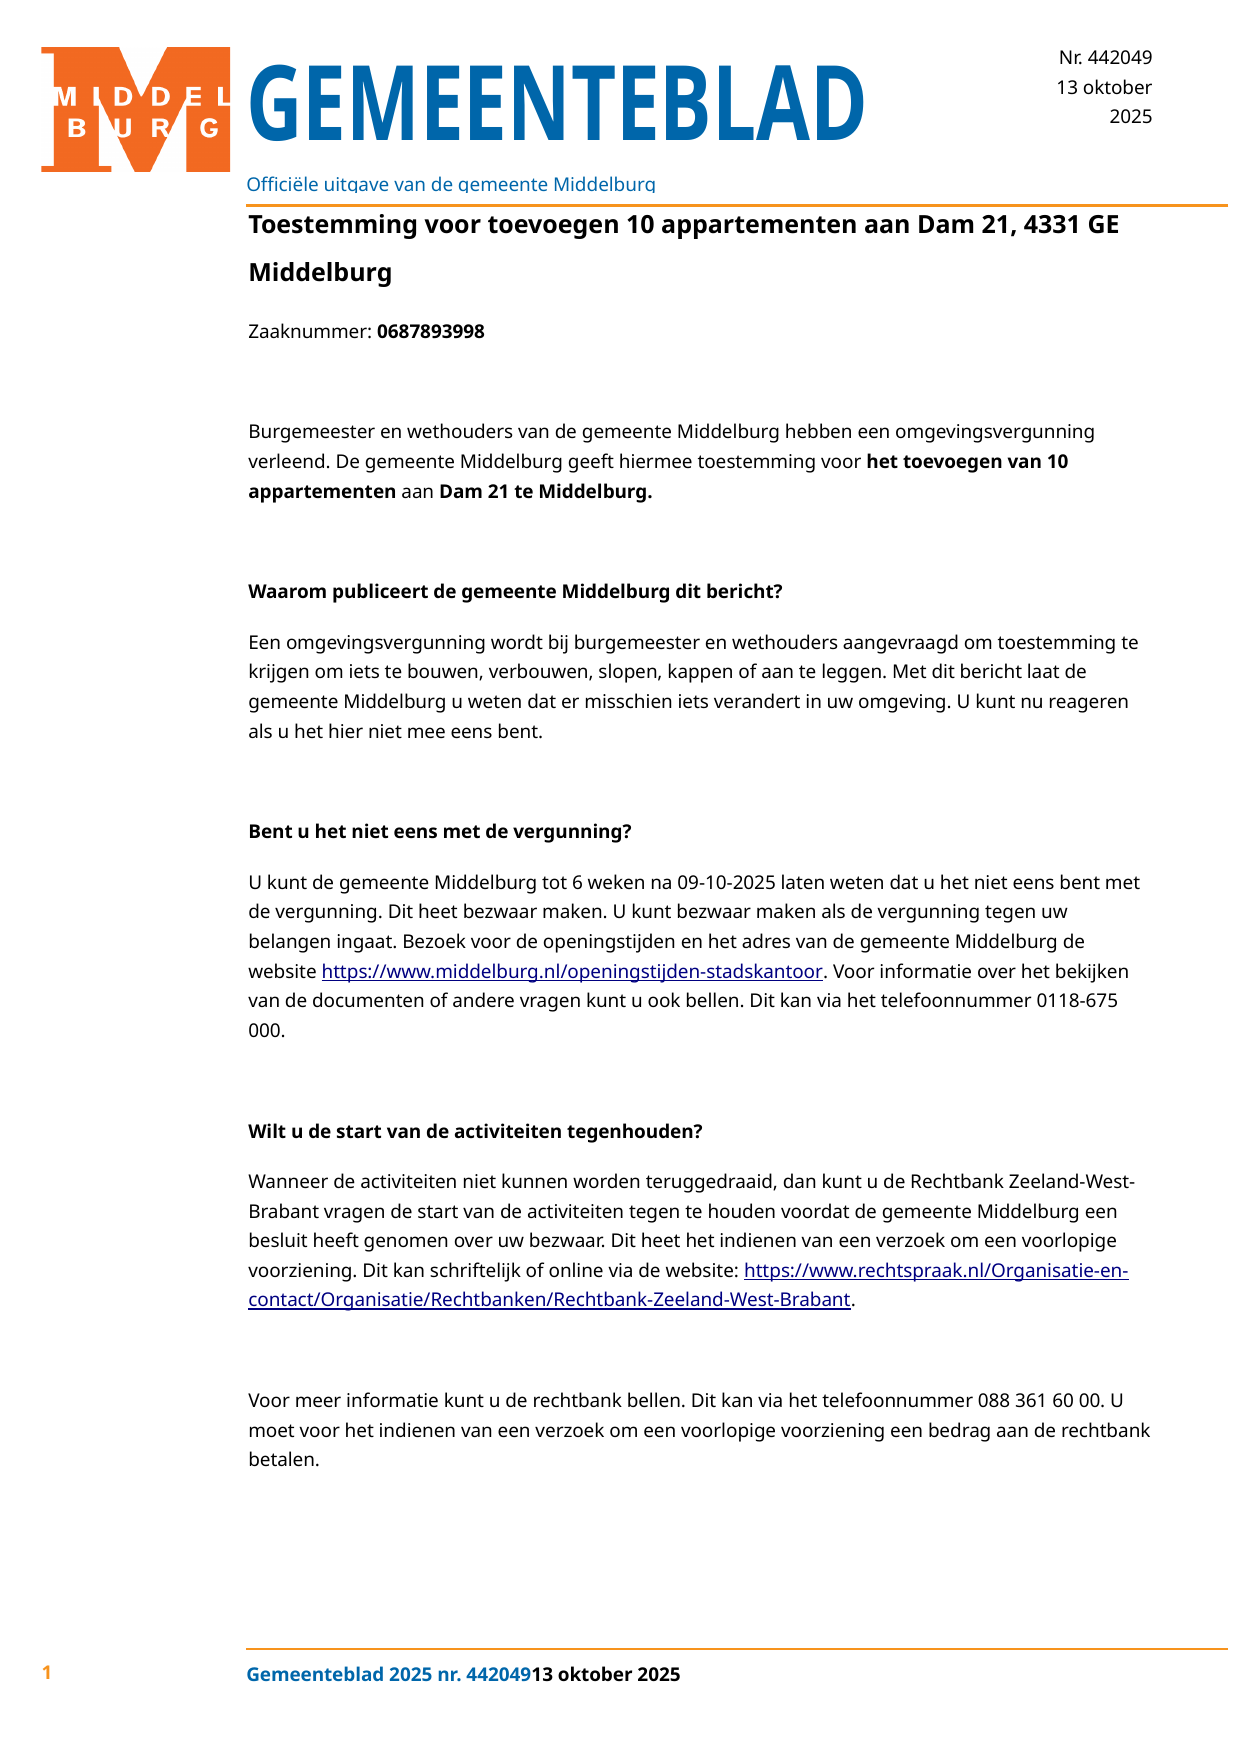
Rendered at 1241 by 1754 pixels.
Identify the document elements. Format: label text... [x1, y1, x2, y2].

text Wanneer de activiteiten niet kunnen worden teruggedraaid, dan kunt u de Rechtbank Zeeland-West-Brabant vragen de start van de activiteiten tegen te houden voordat de gemeente Middelburg een besluit heeft genomen over uw bezwaar. Dit heet het indienen van een verzoek om een voorlopige voorziening. Dit kan schriftelijk of online via de website: https://www.rechtspraak.nl/Organisatie-en-contact/Organisatie/Rechtbanken/Rechtbank-Zeeland-West-Brabant. [248, 1168, 1152, 1312]
text Een omgevingsvergunning wordt bij burgemeester en wethouders aangevraagd om toestemming te krijgen om iets te bouwen, verbouwen, slopen, kappen of aan te leggen. Met dit bericht laat de gemeente Middelburg u weten dat er misschien iets verandert in uw omgeving. U kunt nu reageren als u het hier niet mee eens bent. [248, 629, 1152, 744]
text Bent u het niet eens met de vergunning? [248, 819, 1152, 844]
text Burgemeester en wethouders van de gemeente Middelburg hebben een omgevingsvergunning verleend. De gemeente Middelburg geeft hiermee toestemming voor het toevoegen van 10 appartementen aan Dam 21 te Middelburg. [248, 419, 1152, 504]
text Voor meer informatie kunt u de rechtbank bellen. Dit kan via het telefoonnummer 088 361 60 00. U moet voor het indienen van een verzoek om een voorlopige voorziening een bedrag aan de rechtbank betalen. [248, 1387, 1152, 1472]
text Waarom publiceert de gemeente Middelburg dit bericht? [248, 579, 1152, 604]
text Zaaknummer: 0687893998 [248, 318, 1152, 344]
text Toestemming voor toevoegen 10 appartementen aan Dam 21, 4331 GE Middelburg [248, 207, 1152, 288]
picture [41, 47, 231, 172]
text U kunt de gemeente Middelburg tot 6 weken na 09-10-2025 laten weten dat u het niet eens bent met de vergunning. Dit heet bezwaar maken. U kunt bezwaar maken als de vergunning tegen uw belangen ingaat. Bezoek voor de openingstijden en het adres van de gemeente Middelburg de website https://www.middelburg.nl/openingstijden-stadskantoor. Voor informatie over het bekijken van de documenten of andere vragen kunt u ook bellen. Dit kan via het telefoonnummer 0118-675 000. [248, 869, 1152, 1043]
text Wilt u de start van de activiteiten tegenhouden? [248, 1118, 1152, 1144]
